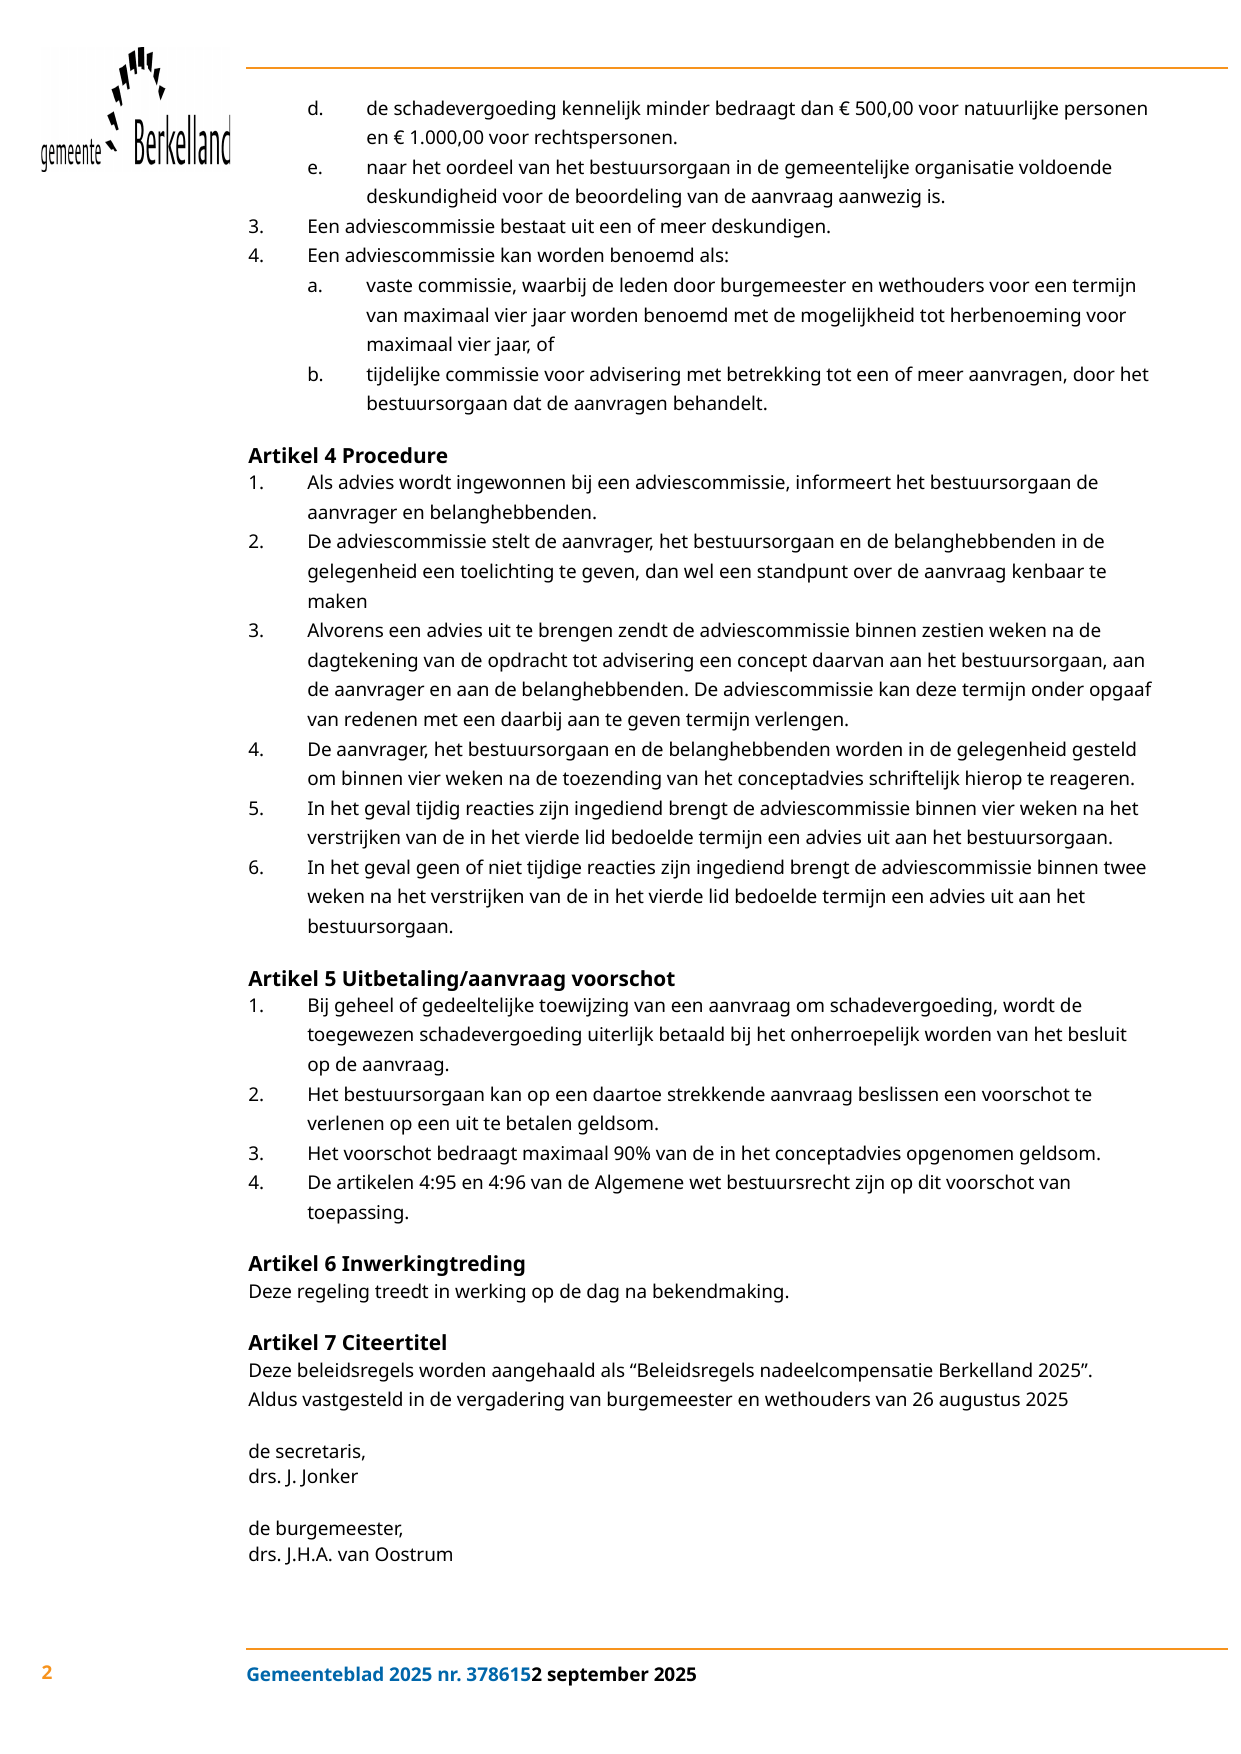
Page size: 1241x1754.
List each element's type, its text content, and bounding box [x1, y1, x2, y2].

list Als advies wordt ingewonnen bij een adviescommissie, informeert het bestuursorgaan de aanvrager en belanghebbenden. [248, 469, 1152, 525]
list Het bestuursorgaan kan op een daartoe strekkende aanvraag beslissen een voorschot te verlenen op een uit te betalen geldsom. [248, 1081, 1152, 1136]
list Een adviescommissie bestaat uit een of meer deskundigen. [248, 213, 1152, 239]
list Bij geheel of gedeeltelijke toewijzing van een aanvraag om schadevergoeding, wordt de toegewezen schadevergoeding uiterlijk betaald bij het onherroepelijk worden van het besluit op de aanvraag. [248, 992, 1152, 1077]
text de burgemeester, [248, 1515, 1152, 1541]
text de secretaris, [248, 1438, 1152, 1464]
list In het geval geen of niet tijdige reacties zijn ingediend brengt de adviescommissie binnen twee weken na het verstrijken van de in het vierde lid bedoelde termijn een advies uit aan het bestuursorgaan. [248, 854, 1152, 939]
text drs. J.H.A. van Oostrum [248, 1541, 1152, 1567]
list De aanvrager, het bestuursorgaan en de belanghebbenden worden in de gelegenheid gesteld om binnen vier weken na de toezending van het conceptadvies schriftelijk hierop te reageren. [248, 736, 1152, 791]
list de schadevergoeding kennelijk minder bedraagt dan € 500,00 voor natuurlijke personen en € 1.000,00 voor rechtspersonen. [307, 95, 1152, 150]
text Artikel 4 Procedure [248, 441, 1152, 469]
text Artikel 6 Inwerkingtreding [248, 1249, 1152, 1278]
list Alvorens een advies uit te brengen zendt de adviescommissie binnen zestien weken na de dagtekening van de opdracht tot advisering een concept daarvan aan het bestuursorgaan, aan de aanvrager en aan de belanghebbenden. De adviescommissie kan deze termijn onder opgaaf van redenen met een daarbij aan te geven termijn verlengen. [248, 617, 1152, 732]
list De adviescommissie stelt de aanvrager, het bestuursorgaan en de belanghebbenden in de gelegenheid een toelichting te geven, dan wel een standpunt over de aanvraag kenbaar te maken [248, 529, 1152, 613]
list Het voorschot bedraagt maximaal 90% van de in het conceptadvies opgenomen geldsom. [248, 1140, 1152, 1166]
text Artikel 5 Uitbetaling/aanvraag voorschot [248, 964, 1152, 992]
list tijdelijke commissie voor advisering met betrekking tot een of meer aanvragen, door het bestuursorgaan dat de aanvragen behandelt. [307, 361, 1152, 416]
list De artikelen 4:95 en 4:96 van de Algemene wet bestuursrecht zijn op dit voorschot van toepassing. [248, 1169, 1152, 1225]
list In het geval tijdig reacties zijn ingediend brengt de adviescommissie binnen vier weken na het verstrijken van de in het vierde lid bedoelde termijn een advies uit aan het bestuursorgaan. [248, 795, 1152, 850]
text Deze regeling treedt in werking op de dag na bekendmaking. [248, 1278, 1152, 1304]
picture [41, 47, 231, 172]
list naar het oordeel van het bestuursorgaan in de gemeentelijke organisatie voldoende deskundigheid voor de beoordeling van de aanvraag aanwezig is. [307, 154, 1152, 209]
text Artikel 7 Citeertitel [248, 1328, 1152, 1357]
text drs. J. Jonker [248, 1464, 1152, 1489]
text Aldus vastgesteld in de vergadering van burgemeester en wethouders van 26 augustus 2025 [248, 1386, 1152, 1412]
list vaste commissie, waarbij de leden door burgemeester en wethouders voor een termijn van maximaal vier jaar worden benoemd met de mogelijkheid tot herbenoeming voor maximaal vier jaar, of [307, 272, 1152, 357]
list Een adviescommissie kan worden benoemd als: [248, 243, 1152, 268]
text Deze beleidsregels worden aangehaald als “Beleidsregels nadeelcompensatie Berkelland 2025”. [248, 1357, 1152, 1383]
